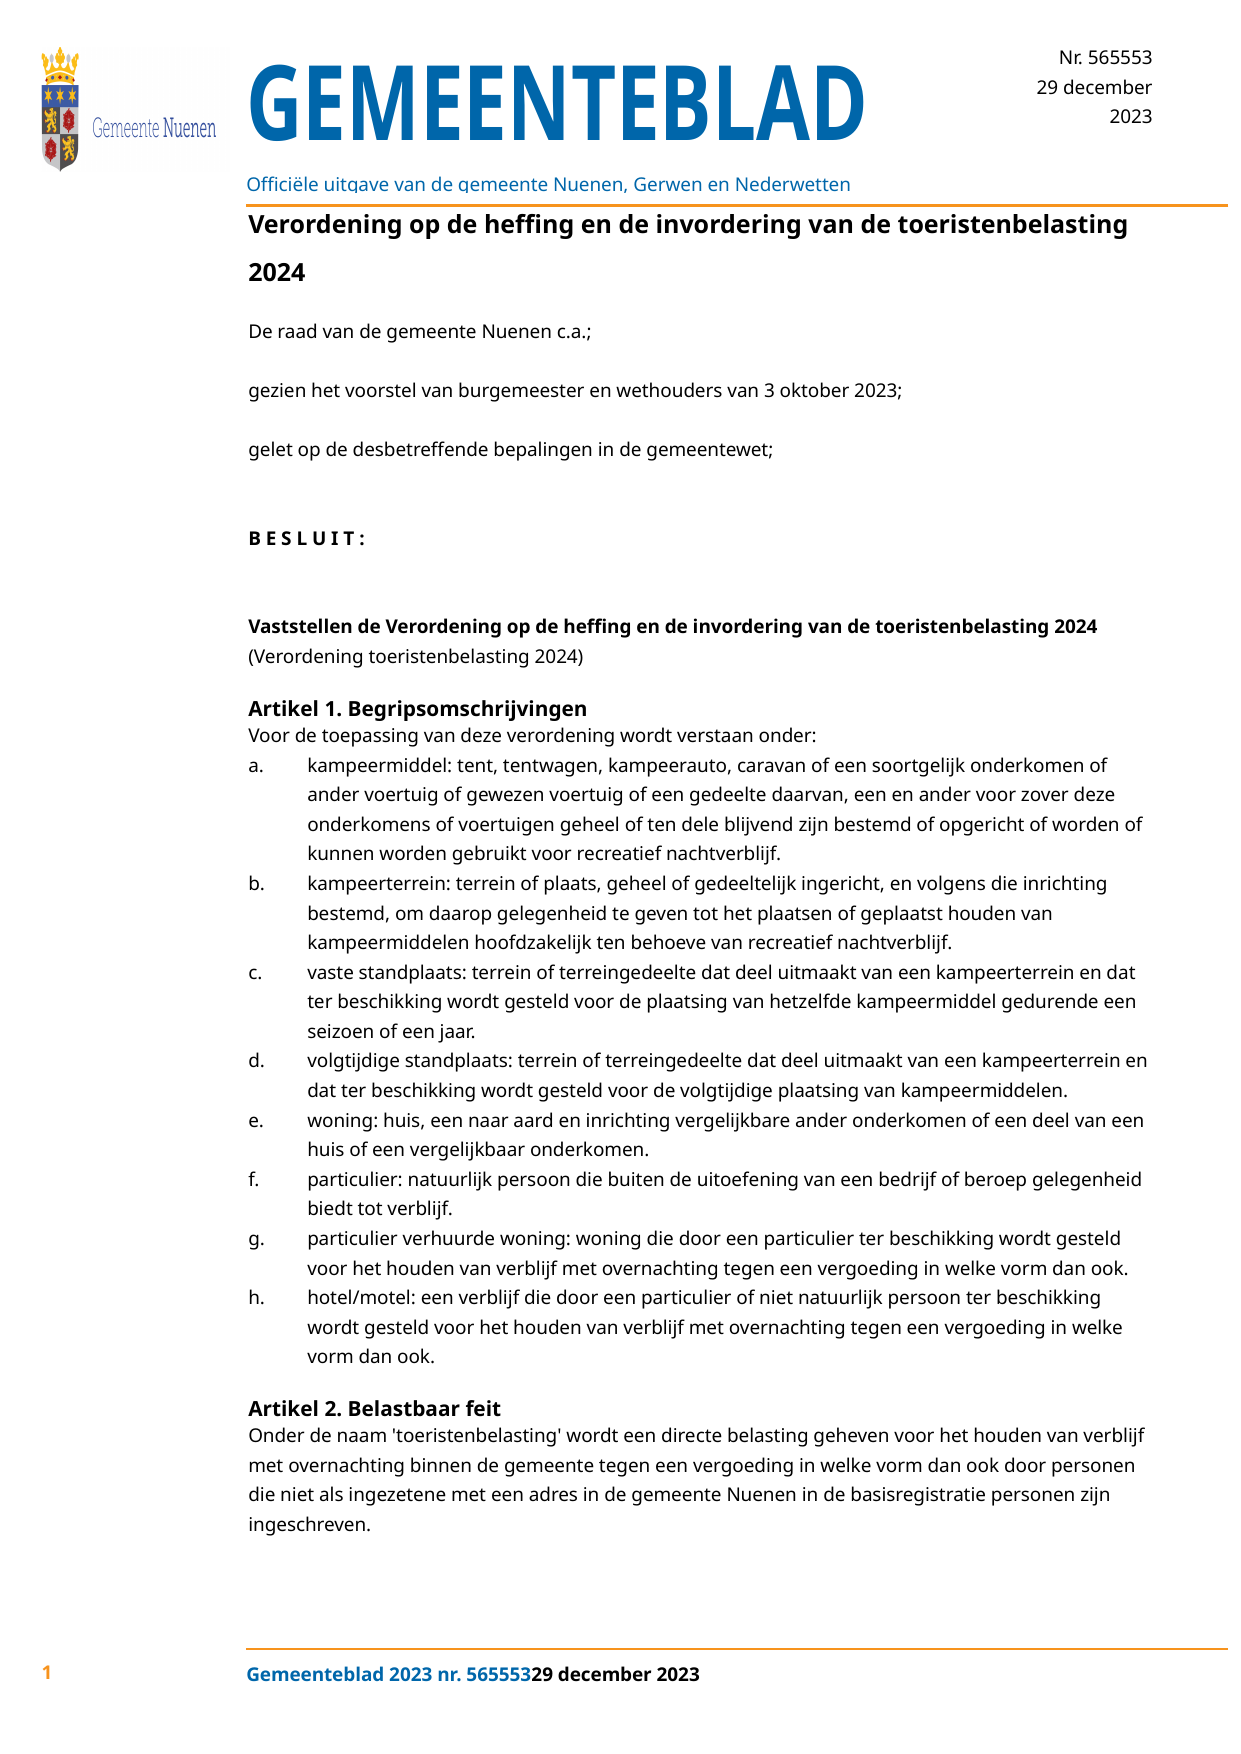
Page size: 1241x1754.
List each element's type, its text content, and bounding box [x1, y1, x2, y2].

text Voor de toepassing van deze verordening wordt verstaan onder: [248, 722, 1152, 748]
text De raad van de gemeente Nuenen c.a.; [248, 318, 1152, 344]
text gezien het voorstel van burgemeester en wethouders van 3 oktober 2023; [248, 377, 1152, 403]
list volgtijdige standplaats: terrein of terreingedeelte dat deel uitmaakt van een kampeerterrein en dat ter beschikking wordt gesteld voor de volgtijdige plaatsing van kampeermiddelen. [248, 1048, 1152, 1103]
text Onder de naam 'toeristenbelasting' wordt een directe belasting geheven voor het houden van verblijf met overnachting binnen de gemeente tegen een vergoeding in welke vorm dan ook door personen die niet als ingezetene met een adres in de gemeente Nuenen in de basisregistratie personen zijn ingeschreven. [248, 1422, 1152, 1537]
text (Verordening toeristenbelasting 2024) [248, 643, 1152, 669]
list kampeerterrein: terrein of plaats, geheel of gedeeltelijk ingericht, en volgens die inrichting bestemd, om daarop gelegenheid te geven tot het plaatsen of geplaatst houden van kampeermiddelen hoofdzakelijk ten behoeve van recreatief nachtverblijf. [248, 870, 1152, 955]
text Vaststellen de Verordening op de heffing en de invordering van de toeristenbelasting 2024 [248, 614, 1152, 639]
text Verordening op de heffing en de invordering van de toeristenbelasting 2024 [248, 207, 1152, 288]
text B E S L U I T : [248, 525, 1152, 551]
list kampeermiddel: tent, tentwagen, kampeerauto, caravan of een soortgelijk onderkomen of ander voertuig of gewezen voertuig of een gedeelte daarvan, een en ander voor zover deze onderkomens of voertuigen geheel of ten dele blijvend zijn bestemd of opgericht of worden of kunnen worden gebruikt voor recreatief nachtverblijf. [248, 752, 1152, 866]
list woning: huis, een naar aard en inrichting vergelijkbare ander onderkomen of een deel van een huis of een vergelijkbaar onderkomen. [248, 1107, 1152, 1162]
list vaste standplaats: terrein of terreingedeelte dat deel uitmaakt van een kampeerterrein en dat ter beschikking wordt gesteld voor de plaatsing van hetzelfde kampeermiddel gedurende een seizoen of een jaar. [248, 959, 1152, 1044]
text Artikel 1. Begripsomschrijvingen [248, 694, 1152, 722]
list particulier: natuurlijk persoon die buiten de uitoefening van een bedrijf of beroep gelegenheid biedt tot verblijf. [248, 1166, 1152, 1221]
text Artikel 2. Belastbaar feit [248, 1394, 1152, 1422]
list hotel/motel: een verblijf die door een particulier of niet natuurlijk persoon ter beschikking wordt gesteld voor het houden van verblijf met overnachting tegen een vergoeding in welke vorm dan ook. [248, 1284, 1152, 1369]
picture [41, 47, 231, 172]
text gelet op de desbetreffende bepalingen in de gemeentewet; [248, 436, 1152, 462]
list particulier verhuurde woning: woning die door een particulier ter beschikking wordt gesteld voor het houden van verblijf met overnachting tegen een vergoeding in welke vorm dan ook. [248, 1225, 1152, 1280]
